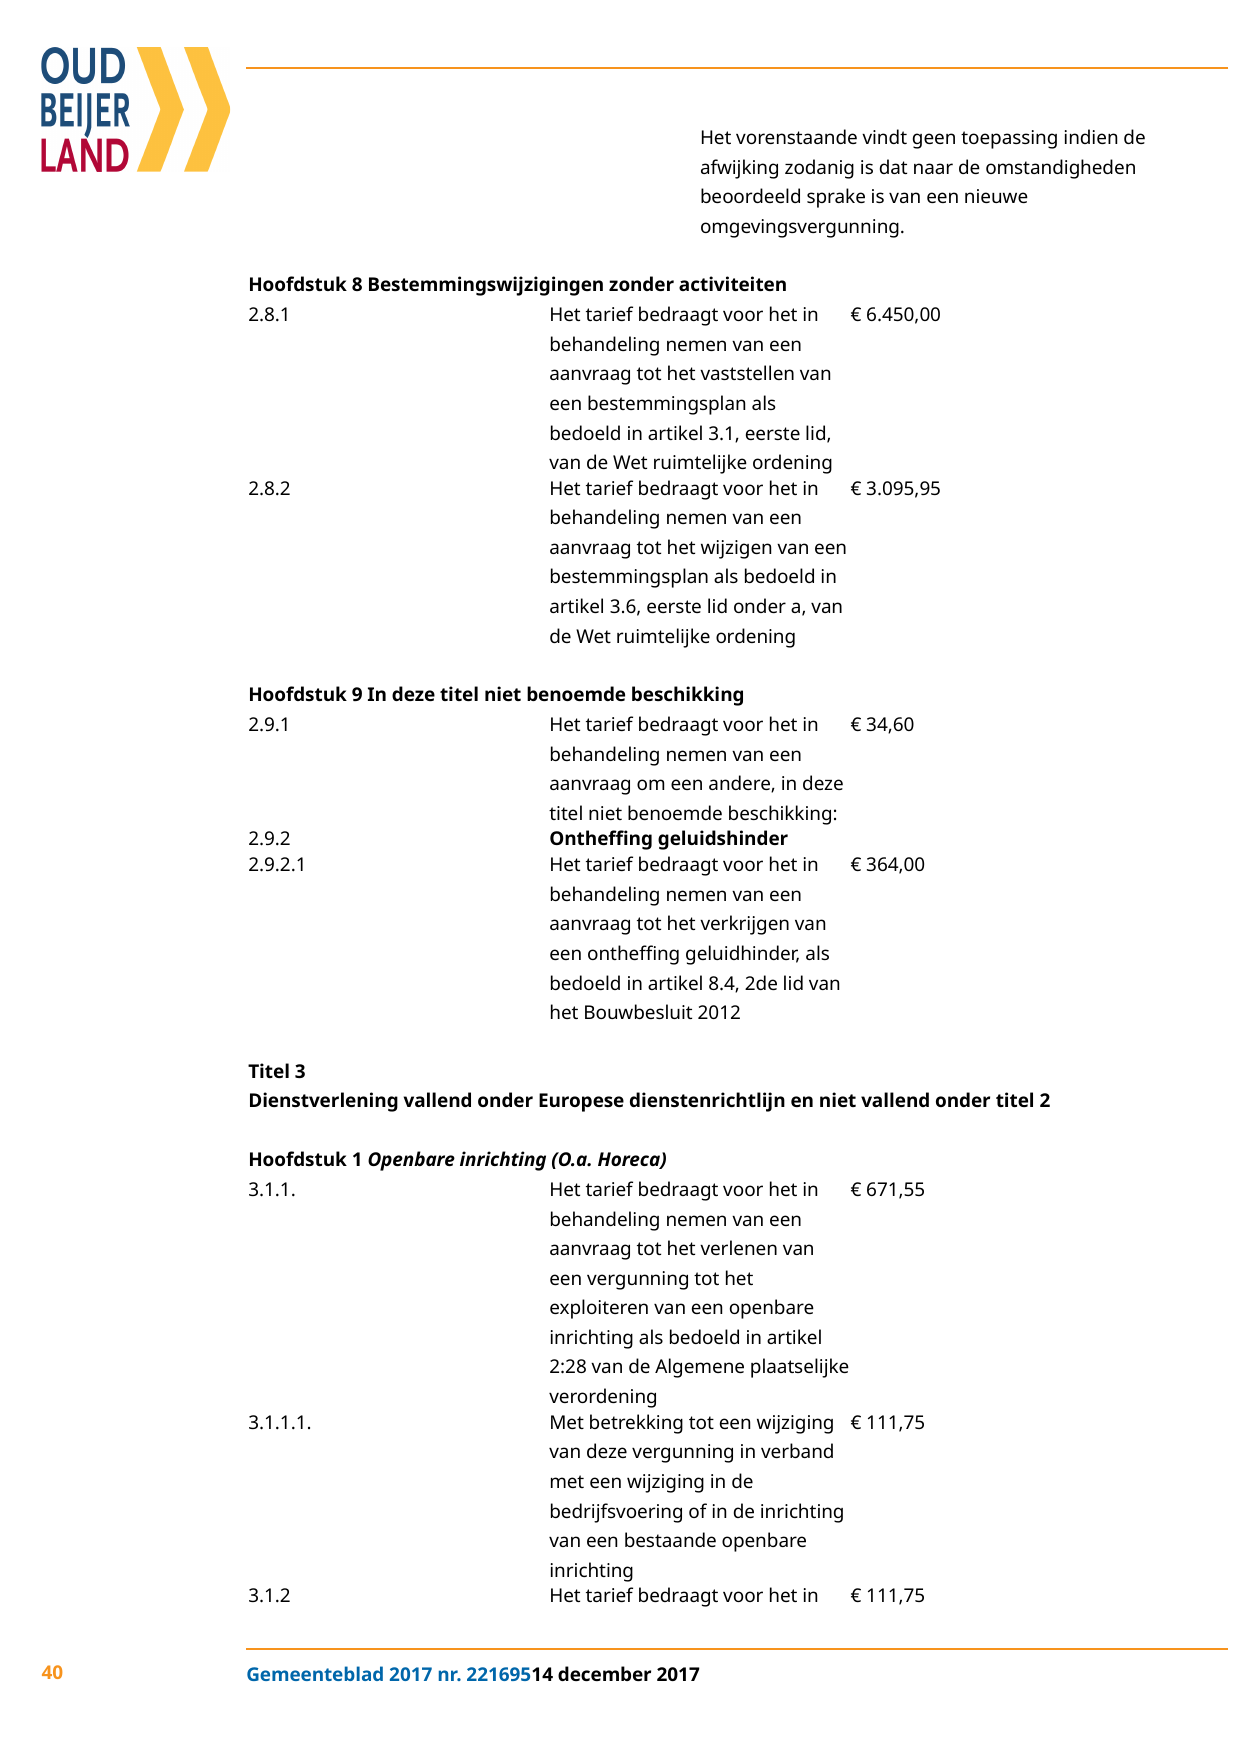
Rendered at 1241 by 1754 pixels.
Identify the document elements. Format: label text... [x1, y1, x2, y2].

table_header 3.1.1. [248, 1176, 549, 1409]
table_cell € 364,00 [850, 851, 1152, 1025]
table_cell [850, 826, 1152, 851]
table_cell Met betrekking tot een wijziging van deze vergunning in verband met een wijziging in de bedrijfsvoering of in de inrichting van een bestaande openbare inrichting [549, 1409, 850, 1583]
table_header Het tarief bedraagt voor het in behandeling nemen van een aanvraag om een andere, in deze titel niet benoemde beschikking: [549, 711, 850, 826]
table_cell 3.1.1.1. [248, 1409, 549, 1583]
table_cell 2.9.2.1 [248, 851, 549, 1025]
table_cell 2.9.2 [248, 826, 549, 851]
text Hoofdstuk 8 Bestemmingswijzigingen zonder activiteiten [248, 272, 1152, 297]
text Titel 3 [248, 1058, 1152, 1083]
table_cell € 3.095,95 [850, 475, 1152, 649]
table_header € 671,55 [850, 1176, 1152, 1409]
table_cell Het tarief bedraagt voor het in [549, 1583, 850, 1608]
text Hoofdstuk 9 In deze titel niet benoemde beschikking [248, 681, 1152, 707]
table_cell 3.1.2 [248, 1583, 549, 1608]
table_header € 6.450,00 [850, 301, 1152, 475]
table_cell € 111,75 [850, 1583, 1152, 1608]
table_header [248, 95, 700, 239]
table_header Het tarief bedraagt voor het in behandeling nemen van een aanvraag tot het vaststellen van een bestemmingsplan als bedoeld in artikel 3.1, eerste lid, van de Wet ruimtelijke ordening [549, 301, 850, 475]
table_cell Het tarief bedraagt voor het in behandeling nemen van een aanvraag tot het wijzigen van een bestemmingsplan als bedoeld in artikel 3.6, eerste lid onder a, van de Wet ruimtelijke ordening [549, 475, 850, 649]
table_header Het vorenstaande vindt geen toepassing indien de afwijking zodanig is dat naar de omstandigheden beoordeeld sprake is van een nieuwe omgevingsvergunning. [700, 95, 1152, 239]
picture [41, 47, 231, 172]
table_cell 2.8.2 [248, 475, 549, 649]
table_header € 34,60 [850, 711, 1152, 826]
table_cell Ontheffing geluidshinder [549, 826, 850, 851]
text Dienstverlening vallend onder Europese dienstenrichtlijn en niet vallend onder titel 2 [248, 1087, 1152, 1113]
text Hoofdstuk 1 Openbare inrichting (O.a. Horeca) [248, 1147, 1152, 1172]
table_cell € 111,75 [850, 1409, 1152, 1583]
table_header 2.9.1 [248, 711, 549, 826]
table_header 2.8.1 [248, 301, 549, 475]
table_cell Het tarief bedraagt voor het in behandeling nemen van een aanvraag tot het verkrijgen van een ontheffing geluidhinder, als bedoeld in artikel 8.4, 2de lid van het Bouwbesluit 2012 [549, 851, 850, 1025]
table_header Het tarief bedraagt voor het in behandeling nemen van een aanvraag tot het verlenen van een vergunning tot het exploiteren van een openbare inrichting als bedoeld in artikel 2:28 van de Algemene plaatselijke verordening [549, 1176, 850, 1409]
